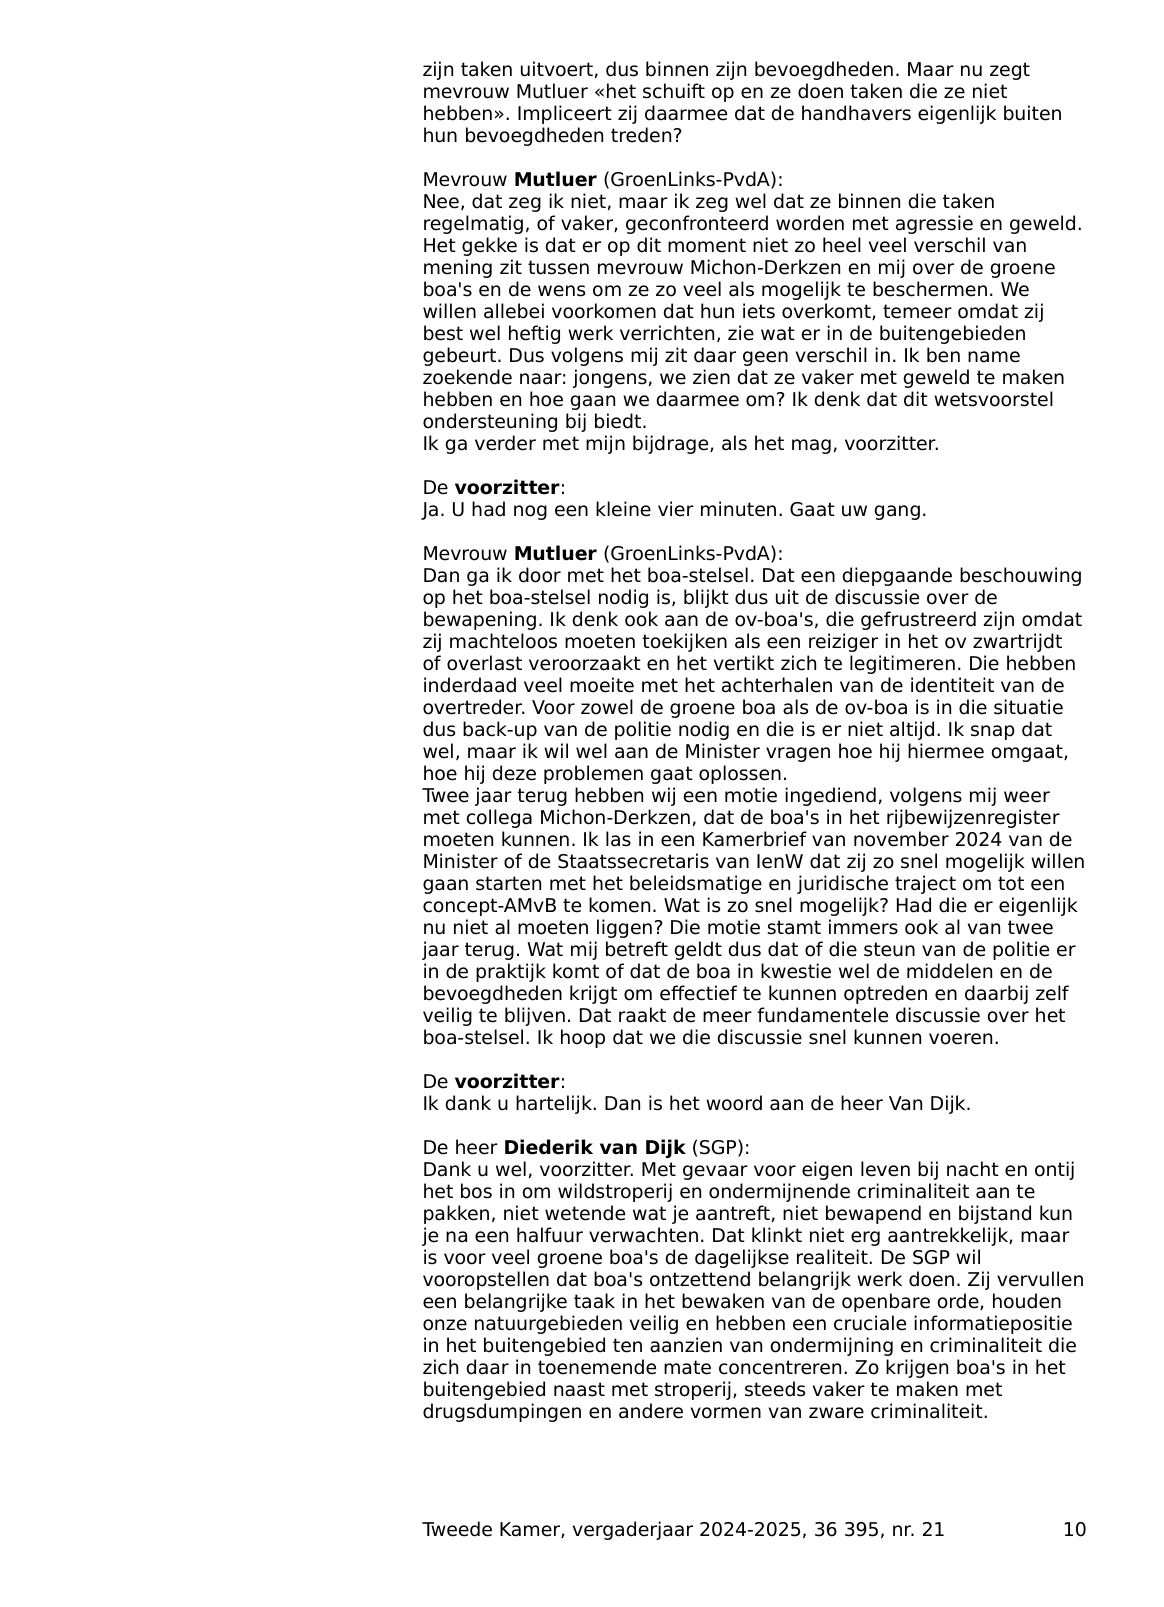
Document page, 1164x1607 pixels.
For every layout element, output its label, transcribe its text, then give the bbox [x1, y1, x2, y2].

text De voorzitter: [422, 477, 1087, 499]
text Twee jaar terug hebben wij een motie ingediend, volgens mij weer met collega Michon-Derkzen, dat de boa's in het rijbewijzenregister moeten kunnen. Ik las in een Kamerbrief van november 2024 van de Minister of de Staatssecretaris van IenW dat zij zo snel mogelijk willen gaan starten met het beleidsmatige en juridische traject om tot een concept-AMvB te komen. Wat is zo snel mogelijk? Had die er eigenlijk nu niet al moeten liggen? Die motie stamt immers ook al van twee jaar terug. Wat mij betreft geldt dus dat of die steun van de politie er in de praktijk komt of dat de boa in kwestie wel de middelen en de bevoegdheden krijgt om effectief te kunnen optreden en daarbij zelf veilig te blijven. Dat raakt de meer fundamentele discussie over het boa-stelsel. Ik hoop dat we die discussie snel kunnen voeren. [422, 785, 1087, 1049]
text De heer Diederik van Dijk (SGP): [422, 1137, 1087, 1159]
text Mevrouw Mutluer (GroenLinks-PvdA): [422, 169, 1087, 191]
text Ik ga verder met mijn bijdrage, als het mag, voorzitter. [422, 433, 1087, 455]
text zijn taken uitvoert, dus binnen zijn bevoegdheden. Maar nu zegt mevrouw Mutluer «het schuift op en ze doen taken die ze niet hebben». Impliceert zij daarmee dat de handhavers eigenlijk buiten hun bevoegdheden treden? [422, 59, 1087, 147]
text Mevrouw Mutluer (GroenLinks-PvdA): [422, 543, 1087, 565]
text Dank u wel, voorzitter. Met gevaar voor eigen leven bij nacht en ontij het bos in om wildstroperij en ondermijnende criminaliteit aan te pakken, niet wetende wat je aantreft, niet bewapend en bijstand kun je na een halfuur verwachten. Dat klinkt niet erg aantrekkelijk, maar is voor veel groene boa's de dagelijkse realiteit. De SGP wil vooropstellen dat boa's ontzettend belangrijk werk doen. Zij vervullen een belangrijke taak in het bewaken van de openbare orde, houden onze natuurgebieden veilig en hebben een cruciale informatiepositie in het buitengebied ten aanzien van ondermijning en criminaliteit die zich daar in toenemende mate concentreren. Zo krijgen boa's in het buitengebied naast met stroperij, steeds vaker te maken met drugsdumpingen en andere vormen van zware criminaliteit. [422, 1159, 1087, 1423]
text Dan ga ik door met het boa-stelsel. Dat een diepgaande beschouwing op het boa-stelsel nodig is, blijkt dus uit de discussie over de bewapening. Ik denk ook aan de ov-boa's, die gefrustreerd zijn omdat zij machteloos moeten toekijken als een reiziger in het ov zwartrijdt of overlast veroorzaakt en het vertikt zich te legitimeren. Die hebben inderdaad veel moeite met het achterhalen van de identiteit van de overtreder. Voor zowel de groene boa als de ov-boa is in die situatie dus back-up van de politie nodig en die is er niet altijd. Ik snap dat wel, maar ik wil wel aan de Minister vragen hoe hij hiermee omgaat, hoe hij deze problemen gaat oplossen. [422, 565, 1087, 785]
text Ja. U had nog een kleine vier minuten. Gaat uw gang. [422, 499, 1087, 521]
text De voorzitter: [422, 1071, 1087, 1093]
text Ik dank u hartelijk. Dan is het woord aan de heer Van Dijk. [422, 1093, 1087, 1115]
text Nee, dat zeg ik niet, maar ik zeg wel dat ze binnen die taken regelmatig, of vaker, geconfronteerd worden met agressie en geweld. Het gekke is dat er op dit moment niet zo heel veel verschil van mening zit tussen mevrouw Michon-Derkzen en mij over de groene boa's en de wens om ze zo veel als mogelijk te beschermen. We willen allebei voorkomen dat hun iets overkomt, temeer omdat zij best wel heftig werk verrichten, zie wat er in de buitengebieden gebeurt. Dus volgens mij zit daar geen verschil in. Ik ben name zoekende naar: jongens, we zien dat ze vaker met geweld te maken hebben en hoe gaan we daarmee om? Ik denk dat dit wetsvoorstel ondersteuning bij biedt. [422, 191, 1087, 433]
